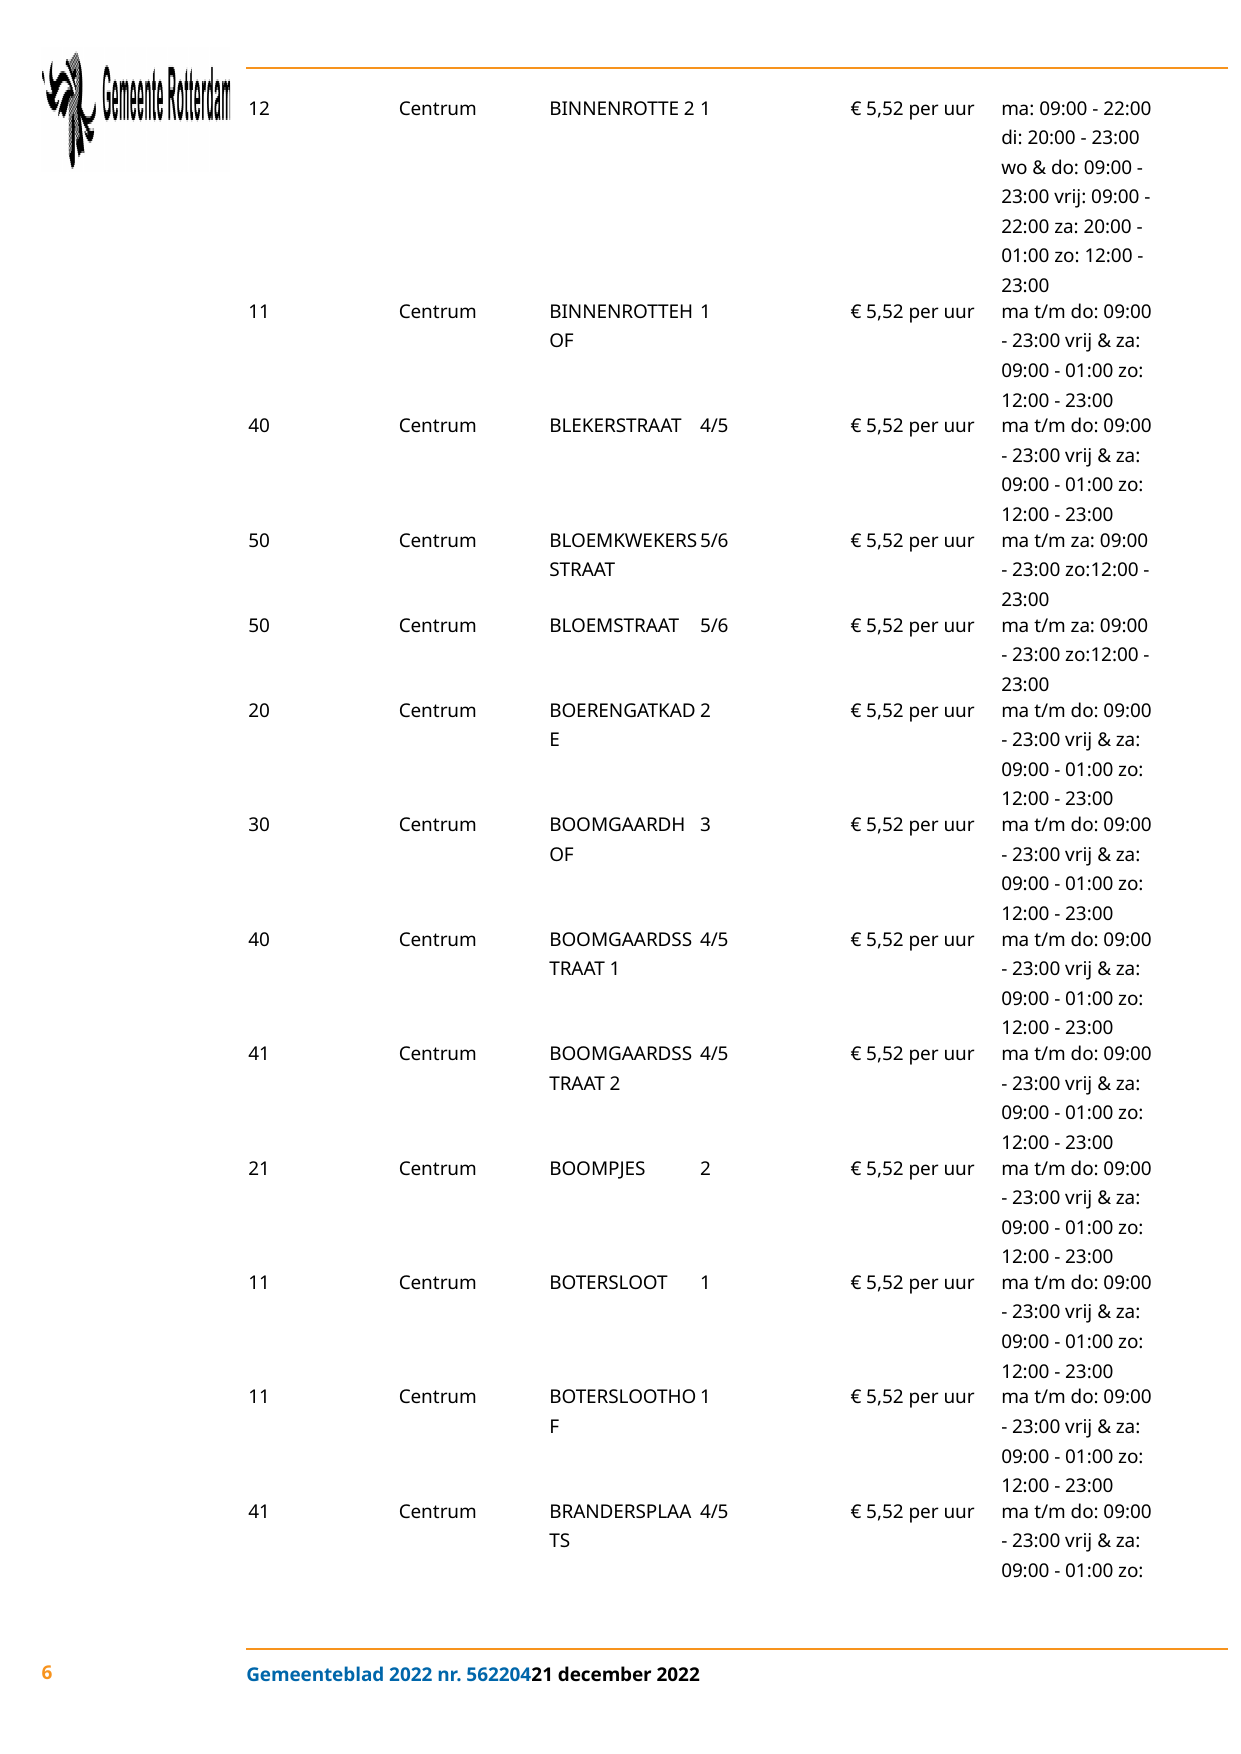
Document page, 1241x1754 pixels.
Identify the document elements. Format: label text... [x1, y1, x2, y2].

table_cell BOTERSLOOTHOF [549, 1384, 700, 1498]
table_cell Centrum [399, 1269, 549, 1384]
table_cell Centrum [399, 926, 549, 1040]
table_cell € 5,52 per uur [850, 612, 1001, 697]
table_cell 1 [700, 298, 850, 412]
table_cell 40 [248, 926, 398, 1040]
table_cell ma t/m do: 09:00 - 23:00 vrij & za: 09:00 - 01:00 zo: 12:00 - 23:00 [1001, 298, 1152, 412]
table_cell ma t/m do: 09:00 - 23:00 vrij & za: 09:00 - 01:00 zo: 12:00 - 23:00 [1001, 1269, 1152, 1384]
table_cell BRANDERSPLAATS [549, 1498, 700, 1583]
table_cell € 5,52 per uur [850, 1040, 1001, 1155]
table_cell Centrum [399, 697, 549, 811]
table_cell BOTERSLOOT [549, 1269, 700, 1384]
table_cell € 5,52 per uur [850, 1384, 1001, 1498]
table_cell BLOEMSTRAAT [549, 612, 700, 697]
table_cell € 5,52 per uur [850, 811, 1001, 926]
table_cell 11 [248, 298, 398, 412]
table_cell Centrum [399, 1155, 549, 1269]
table_cell ma: 09:00 - 22:00 di: 20:00 - 23:00 wo & do: 09:00 - 23:00 vrij: 09:00 - 22:00 za: 20:00 - 01:00 zo: 12:00 - 23:00 [1001, 95, 1152, 298]
table_cell € 5,52 per uur [850, 1155, 1001, 1269]
table_cell BOOMGAARDSSTRAAT 1 [549, 926, 700, 1040]
table_cell 50 [248, 612, 398, 697]
table_cell € 5,52 per uur [850, 413, 1001, 527]
table_cell Centrum [399, 612, 549, 697]
table_cell 1 [700, 1384, 850, 1498]
table_cell BLOEMKWEKERSSTRAAT [549, 527, 700, 612]
table_cell € 5,52 per uur [850, 1498, 1001, 1583]
table_cell 2 [700, 697, 850, 811]
table_cell 1 [700, 95, 850, 298]
table_cell Centrum [399, 527, 549, 612]
table_cell 5/6 [700, 527, 850, 612]
table_cell Centrum [399, 413, 549, 527]
table_cell 1 [700, 1269, 850, 1384]
table_cell Centrum [399, 1498, 549, 1583]
table_cell ma t/m do: 09:00 - 23:00 vrij & za: 09:00 - 01:00 zo: 12:00 - 23:00 [1001, 811, 1152, 926]
table_cell BOOMGAARDSSTRAAT 2 [549, 1040, 700, 1155]
table_cell € 5,52 per uur [850, 95, 1001, 298]
table_cell 4/5 [700, 413, 850, 527]
table_cell 41 [248, 1498, 398, 1583]
table_cell 11 [248, 1384, 398, 1498]
table_cell ma t/m do: 09:00 - 23:00 vrij & za: 09:00 - 01:00 zo: 12:00 - 23:00 [1001, 926, 1152, 1040]
table_cell Centrum [399, 95, 549, 298]
picture [41, 47, 231, 172]
table_cell € 5,52 per uur [850, 926, 1001, 1040]
table_cell € 5,52 per uur [850, 298, 1001, 412]
table_cell 3 [700, 811, 850, 926]
table_cell 30 [248, 811, 398, 926]
table_cell BINNENROTTE 2 [549, 95, 700, 298]
table_cell ma t/m do: 09:00 - 23:00 vrij & za: 09:00 - 01:00 zo: 12:00 - 23:00 [1001, 413, 1152, 527]
table_cell Centrum [399, 298, 549, 412]
table_cell BOOMPJES [549, 1155, 700, 1269]
table_cell ma t/m do: 09:00 - 23:00 vrij & za: 09:00 - 01:00 zo: 12:00 - 23:00 [1001, 1155, 1152, 1269]
table_cell ma t/m do: 09:00 - 23:00 vrij & za: 09:00 - 01:00 zo: [1001, 1498, 1152, 1583]
table_cell Centrum [399, 1040, 549, 1155]
table_cell Centrum [399, 811, 549, 926]
table_cell 21 [248, 1155, 398, 1269]
table_cell € 5,52 per uur [850, 527, 1001, 612]
table_cell 50 [248, 527, 398, 612]
table_cell BLEKERSTRAAT [549, 413, 700, 527]
table_cell BOERENGATKADE [549, 697, 700, 811]
table_cell ma t/m do: 09:00 - 23:00 vrij & za: 09:00 - 01:00 zo: 12:00 - 23:00 [1001, 1384, 1152, 1498]
table_cell 4/5 [700, 1498, 850, 1583]
table_cell 2 [700, 1155, 850, 1269]
table_cell € 5,52 per uur [850, 1269, 1001, 1384]
table_cell Centrum [399, 1384, 549, 1498]
table_cell ma t/m do: 09:00 - 23:00 vrij & za: 09:00 - 01:00 zo: 12:00 - 23:00 [1001, 1040, 1152, 1155]
table_cell 41 [248, 1040, 398, 1155]
table_cell 4/5 [700, 926, 850, 1040]
table_cell € 5,52 per uur [850, 697, 1001, 811]
table_cell ma t/m za: 09:00 - 23:00 zo:12:00 - 23:00 [1001, 527, 1152, 612]
table_cell BINNENROTTEHOF [549, 298, 700, 412]
table_cell 20 [248, 697, 398, 811]
table_cell 4/5 [700, 1040, 850, 1155]
table_cell ma t/m za: 09:00 - 23:00 zo:12:00 - 23:00 [1001, 612, 1152, 697]
table_cell 40 [248, 413, 398, 527]
table_cell ma t/m do: 09:00 - 23:00 vrij & za: 09:00 - 01:00 zo: 12:00 - 23:00 [1001, 697, 1152, 811]
table_cell 12 [248, 95, 398, 298]
table_cell BOOMGAARDHOF [549, 811, 700, 926]
table_cell 11 [248, 1269, 398, 1384]
table_cell 5/6 [700, 612, 850, 697]
